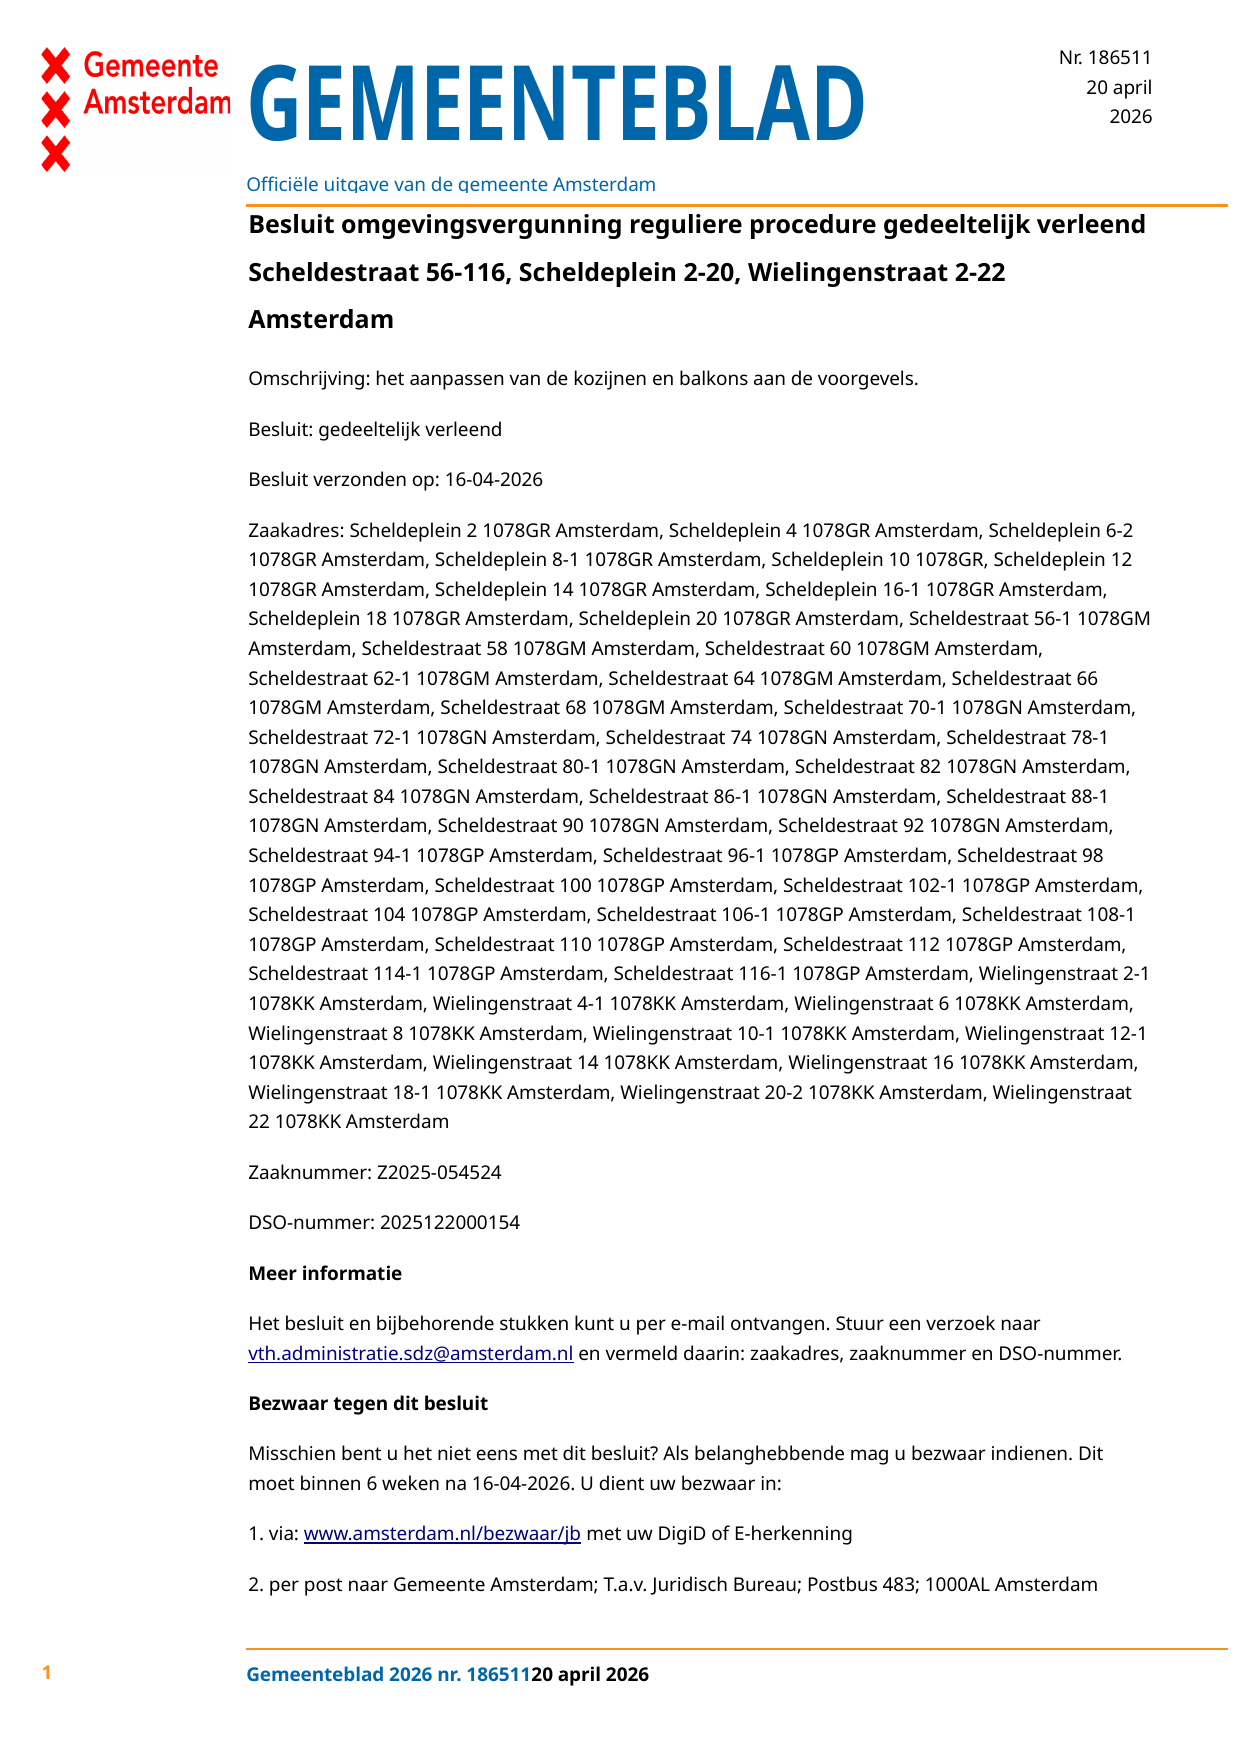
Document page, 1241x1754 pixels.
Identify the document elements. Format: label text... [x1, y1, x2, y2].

text 1. via: www.amsterdam.nl/bezwaar/jb met uw DigiD of E-herkenning [248, 1521, 1152, 1546]
text Omschrijving: het aanpassen van de kozijnen en balkons aan de voorgevels. [248, 366, 1152, 391]
text Zaakadres: Scheldeplein 2 1078GR Amsterdam, Scheldeplein 4 1078GR Amsterdam, Scheldeplein 6-2 1078GR Amsterdam, Scheldeplein 8-1 1078GR Amsterdam, Scheldeplein 10 1078GR, Scheldeplein 12 1078GR Amsterdam, Scheldeplein 14 1078GR Amsterdam, Scheldeplein 16-1 1078GR Amsterdam, Scheldeplein 18 1078GR Amsterdam, Scheldeplein 20 1078GR Amsterdam, Scheldestraat 56-1 1078GM Amsterdam, Scheldestraat 58 1078GM Amsterdam, Scheldestraat 60 1078GM Amsterdam, Scheldestraat 62-1 1078GM Amsterdam, Scheldestraat 64 1078GM Amsterdam, Scheldestraat 66 1078GM Amsterdam, Scheldestraat 68 1078GM Amsterdam, Scheldestraat 70-1 1078GN Amsterdam, Scheldestraat 72-1 1078GN Amsterdam, Scheldestraat 74 1078GN Amsterdam, Scheldestraat 78-1 1078GN Amsterdam, Scheldestraat 80-1 1078GN Amsterdam, Scheldestraat 82 1078GN Amsterdam, Scheldestraat 84 1078GN Amsterdam, Scheldestraat 86-1 1078GN Amsterdam, Scheldestraat 88-1 1078GN Amsterdam, Scheldestraat 90 1078GN Amsterdam, Scheldestraat 92 1078GN Amsterdam, Scheldestraat 94-1 1078GP Amsterdam, Scheldestraat 96-1 1078GP Amsterdam, Scheldestraat 98 1078GP Amsterdam, Scheldestraat 100 1078GP Amsterdam, Scheldestraat 102-1 1078GP Amsterdam, Scheldestraat 104 1078GP Amsterdam, Scheldestraat 106-1 1078GP Amsterdam, Scheldestraat 108-1 1078GP Amsterdam, Scheldestraat 110 1078GP Amsterdam, Scheldestraat 112 1078GP Amsterdam, Scheldestraat 114-1 1078GP Amsterdam, Scheldestraat 116-1 1078GP Amsterdam, Wielingenstraat 2-1 1078KK Amsterdam, Wielingenstraat 4-1 1078KK Amsterdam, Wielingenstraat 6 1078KK Amsterdam, Wielingenstraat 8 1078KK Amsterdam, Wielingenstraat 10-1 1078KK Amsterdam, Wielingenstraat 12-1 1078KK Amsterdam, Wielingenstraat 14 1078KK Amsterdam, Wielingenstraat 16 1078KK Amsterdam, Wielingenstraat 18-1 1078KK Amsterdam, Wielingenstraat 20-2 1078KK Amsterdam, Wielingenstraat 22 1078KK Amsterdam [248, 517, 1152, 1134]
text Zaaknummer: Z2025-054524 [248, 1159, 1152, 1184]
text DSO-nummer: 2025122000154 [248, 1209, 1152, 1235]
text Besluit omgevingsvergunning reguliere procedure gedeeltelijk verleend Scheldestraat 56-116, Scheldeplein 2-20, Wielingenstraat 2-22 Amsterdam [248, 207, 1152, 336]
text Het besluit en bijbehorende stukken kunt u per e-mail ontvangen. Stuur een verzoek naar vth.administratie.sdz@amsterdam.nl en vermeld daarin: zaakadres, zaaknummer en DSO-nummer. [248, 1310, 1152, 1365]
text Meer informatie [248, 1260, 1152, 1285]
text Besluit: gedeeltelijk verleend [248, 416, 1152, 442]
text Besluit verzonden op: 16-04-2026 [248, 466, 1152, 492]
text Bezwaar tegen dit besluit [248, 1390, 1152, 1416]
text Misschien bent u het niet eens met dit besluit? Als belanghebbende mag u bezwaar indienen. Dit moet binnen 6 weken na 16-04-2026. U dient uw bezwaar in: [248, 1441, 1152, 1496]
text 2. per post naar Gemeente Amsterdam; T.a.v. Juridisch Bureau; Postbus 483; 1000AL Amsterdam [248, 1571, 1152, 1597]
picture [41, 47, 231, 172]
